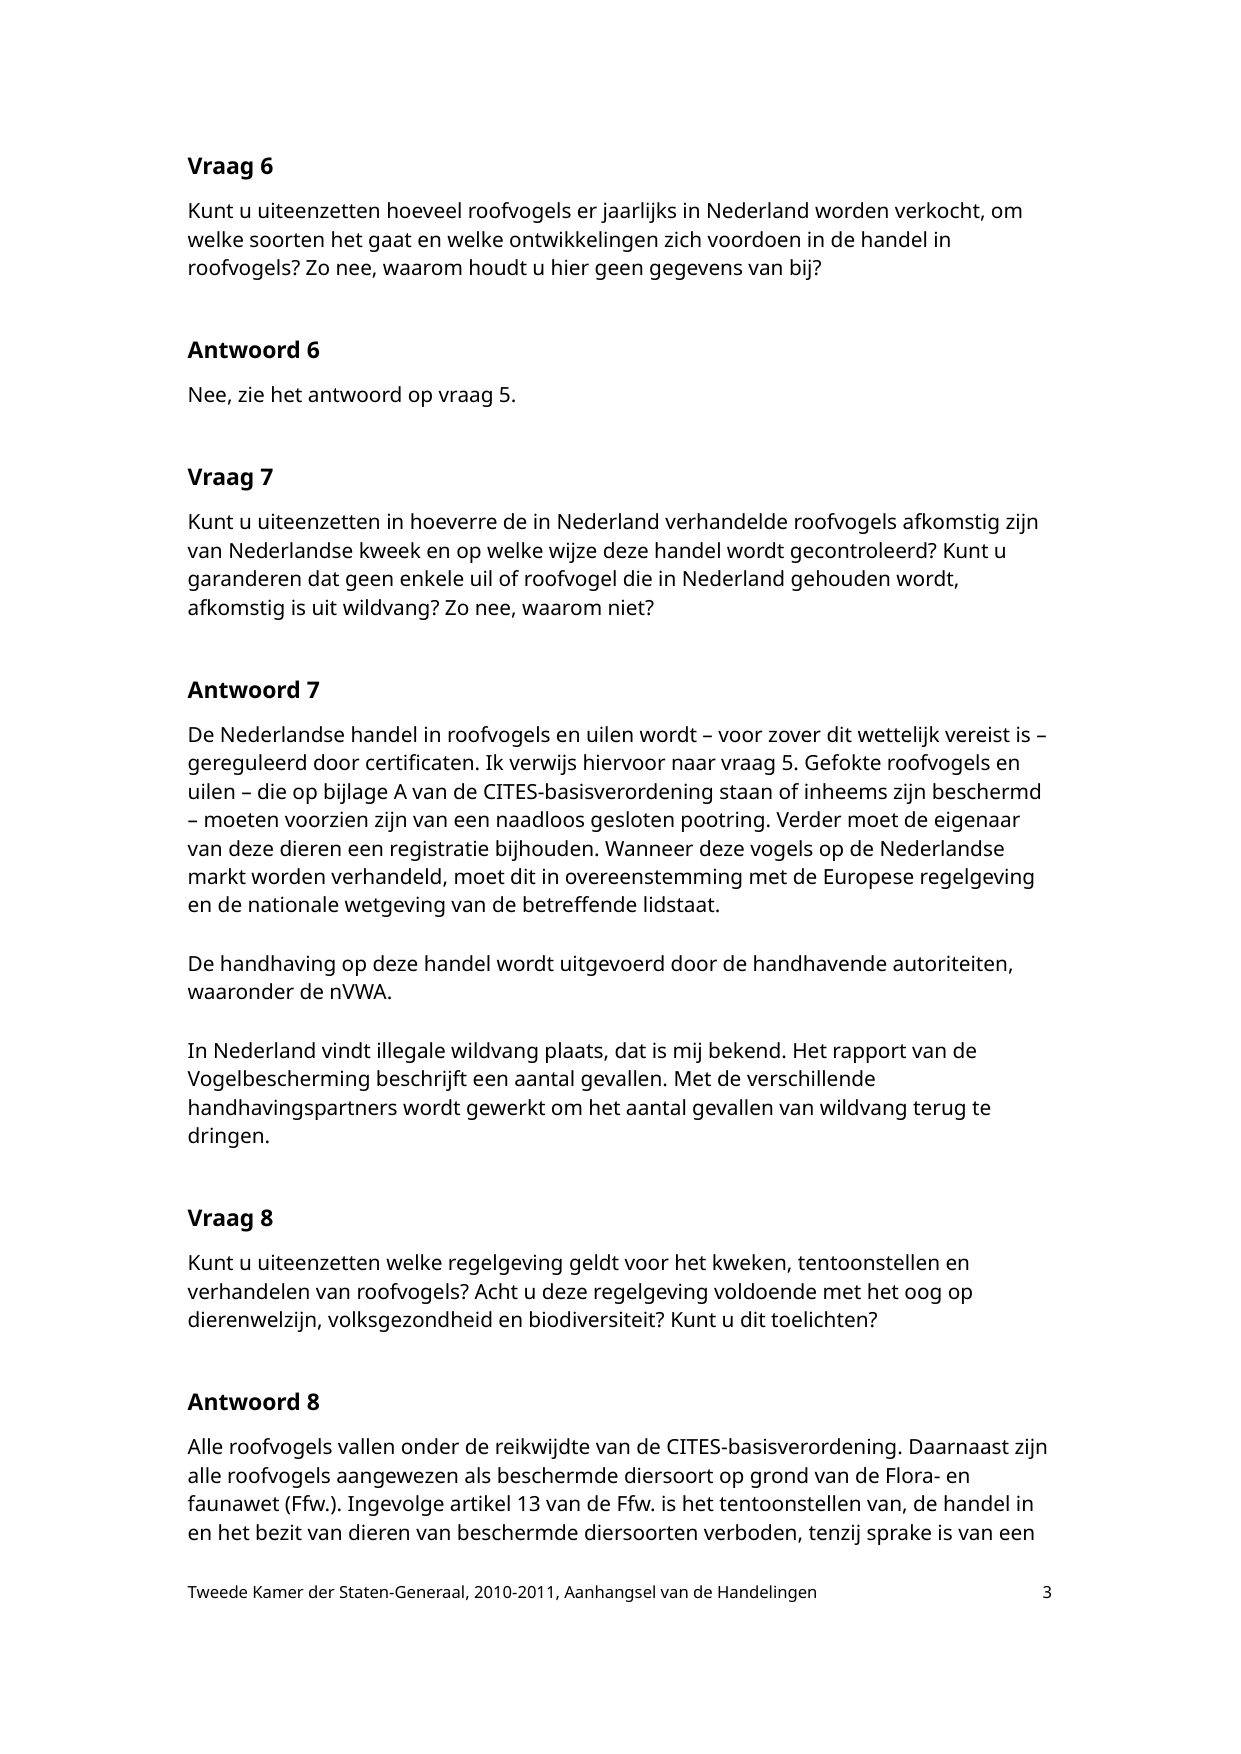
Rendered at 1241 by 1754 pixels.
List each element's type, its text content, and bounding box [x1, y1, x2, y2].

text De Nederlandse handel in roofvogels en uilen wordt – voor zover dit wettelijk vereist is – gereguleerd door certificaten. Ik verwijs hiervoor naar vraag 5. Gefokte roofvogels en uilen – die op bijlage A van de CITES-basisverordening staan of inheems zijn beschermd – moeten voorzien zijn van een naadloos gesloten pootring. Verder moet de eigenaar van deze dieren een registratie bijhouden. Wanneer deze vogels op de Nederlandse markt worden verhandeld, moet dit in overeenstemming met de Europese regelgeving en de nationale wetgeving van de betreffende lidstaat. [187, 720, 1053, 919]
text Nee, zie het antwoord op vraag 5. [187, 380, 1053, 409]
subtitle Vraag 7 [187, 461, 1053, 492]
subtitle Antwoord 6 [187, 334, 1053, 365]
subtitle Vraag 8 [187, 1202, 1053, 1233]
subtitle Vraag 6 [187, 150, 1053, 181]
text In Nederland vindt illegale wildvang plaats, dat is mij bekend. Het rapport van de Vogelbescherming beschrijft een aantal gevallen. Met de verschillende handhavingspartners wordt gewerkt om het aantal gevallen van wildvang terug te dringen. [187, 1036, 1053, 1150]
text Alle roofvogels vallen onder de reikwijdte van de CITES-basisverordening. Daarnaast zijn alle roofvogels aangewezen als beschermde diersoort op grond van de Flora- en faunawet (Ffw.). Ingevolge artikel 13 van de Ffw. is het tentoonstellen van, de handel in en het bezit van dieren van beschermde diersoorten verboden, tenzij sprake is van een [187, 1432, 1053, 1546]
subtitle Antwoord 7 [187, 674, 1053, 705]
text Kunt u uiteenzetten hoeveel roofvogels er jaarlijks in Nederland worden verkocht, om welke soorten het gaat en welke ontwikkelingen zich voordoen in de handel in roofvogels? Zo nee, waarom houdt u hier geen gegevens van bij? [187, 196, 1053, 282]
text Kunt u uiteenzetten welke regelgeving geldt voor het kweken, tentoonstellen en verhandelen van roofvogels? Acht u deze regelgeving voldoende met het oog op dierenwelzijn, volksgezondheid en biodiversiteit? Kunt u dit toelichten? [187, 1248, 1053, 1334]
text De handhaving op deze handel wordt uitgevoerd door de handhavende autoriteiten, waaronder de nVWA. [187, 949, 1053, 1006]
subtitle Antwoord 8 [187, 1386, 1053, 1417]
text Kunt u uiteenzetten in hoeverre de in Nederland verhandelde roofvogels afkomstig zijn van Nederlandse kweek en op welke wijze deze handel wordt gecontroleerd? Kunt u garanderen dat geen enkele uil of roofvogel die in Nederland gehouden wordt, afkomstig is uit wildvang? Zo nee, waarom niet? [187, 507, 1053, 621]
